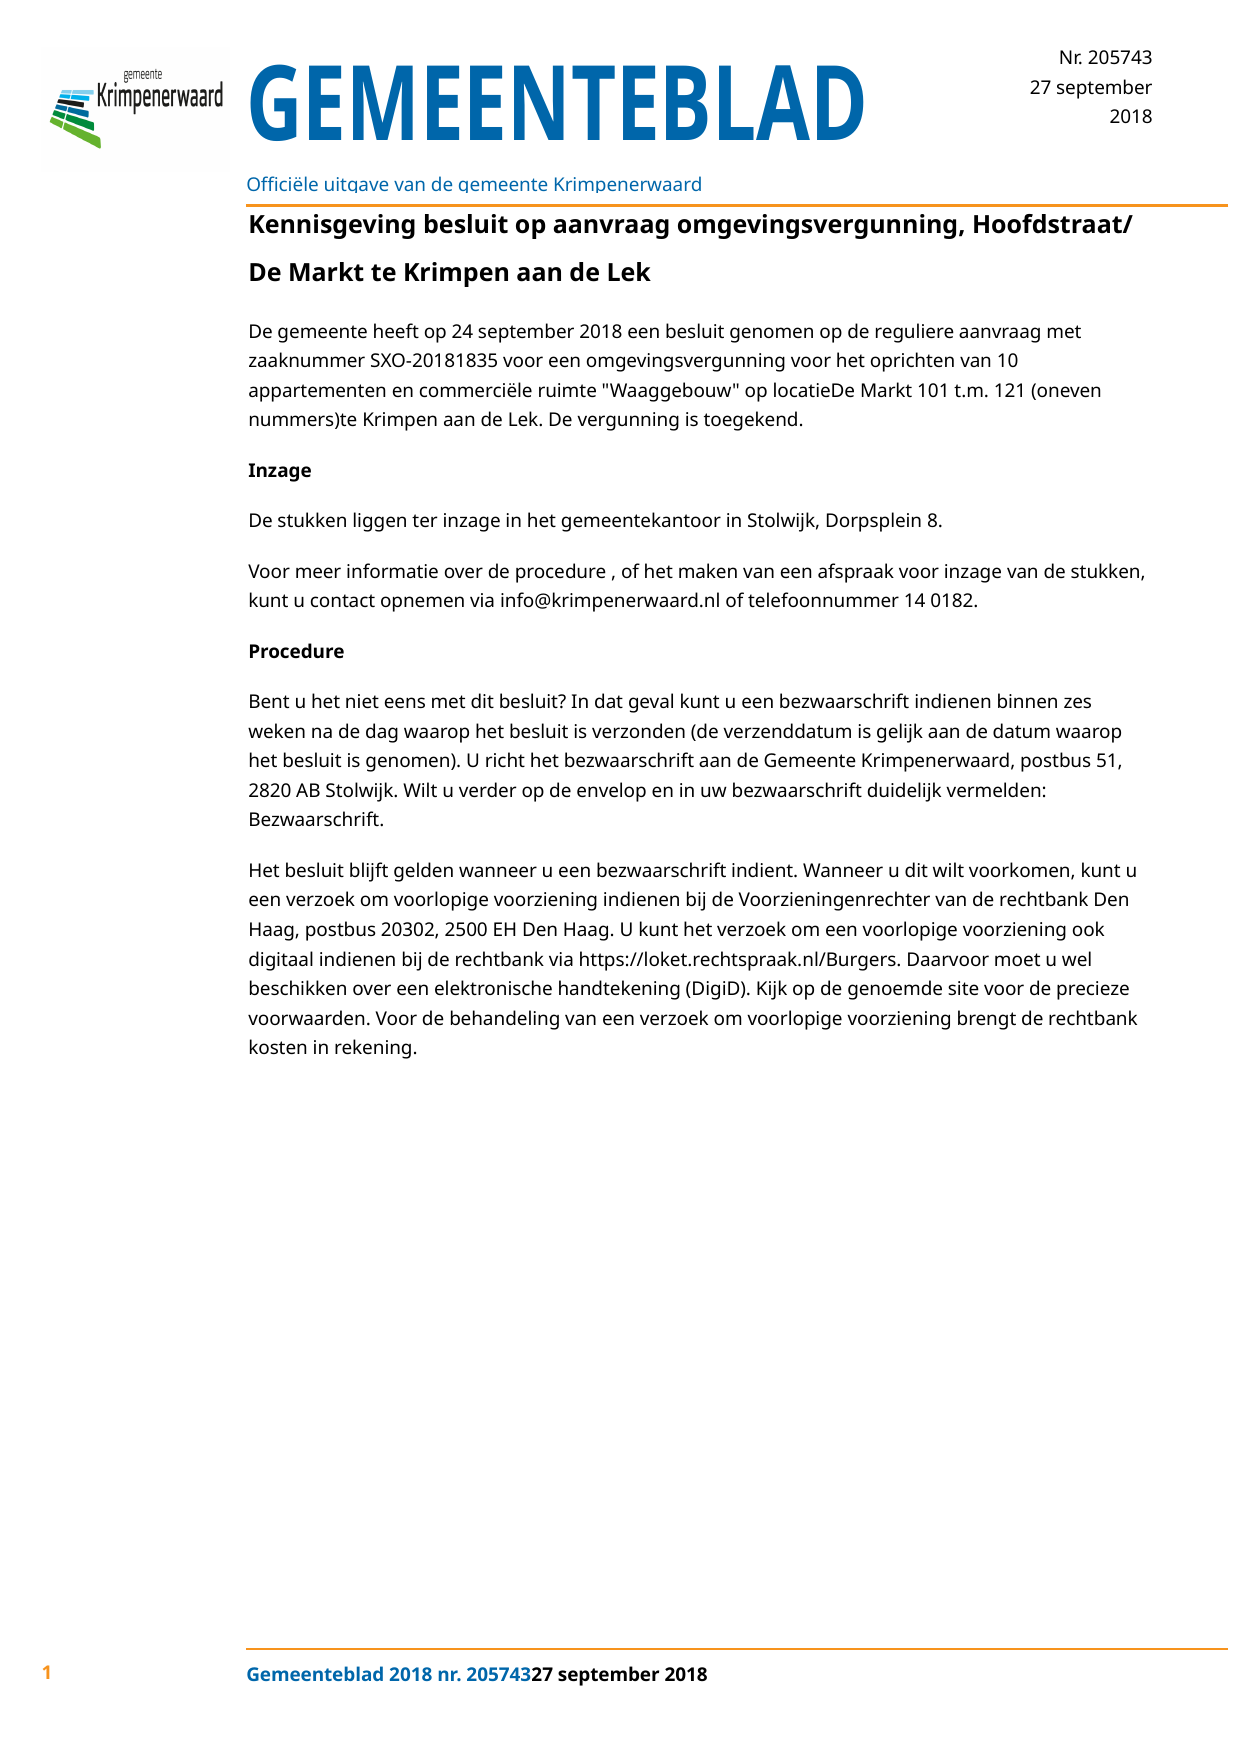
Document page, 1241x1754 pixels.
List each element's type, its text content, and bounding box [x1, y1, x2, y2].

text Bent u het niet eens met dit besluit? In dat geval kunt u een bezwaarschrift indienen binnen zes weken na de dag waarop het besluit is verzonden (de verzenddatum is gelijk aan de datum waarop het besluit is genomen). U richt het bezwaarschrift aan de Gemeente Krimpenerwaard, postbus 51, 2820 AB Stolwijk. Wilt u verder op de envelop en in uw bezwaarschrift duidelijk vermelden: Bezwaarschrift. [248, 688, 1152, 832]
text Het besluit blijft gelden wanneer u een bezwaarschrift indient. Wanneer u dit wilt voorkomen, kunt u een verzoek om voorlopige voorziening indienen bij de Voorzieningenrechter van de rechtbank Den Haag, postbus 20302, 2500 EH Den Haag. U kunt het verzoek om een voorlopige voorziening ook digitaal indienen bij de rechtbank via https://loket.rechtspraak.nl/Burgers. Daarvoor moet u wel beschikken over een elektronische handtekening (DigiD). Kijk op de genoemde site voor de precieze voorwaarden. Voor de behandeling van een verzoek om voorlopige voorziening brengt de rechtbank kosten in rekening. [248, 857, 1152, 1060]
text Procedure [248, 638, 1152, 664]
text Voor meer informatie over de procedure , of het maken van een afspraak voor inzage van de stukken, kunt u contact opnemen via info@krimpenerwaard.nl of telefoonnummer 14 0182. [248, 558, 1152, 613]
text De stukken liggen ter inzage in het gemeentekantoor in Stolwijk, Dorpsplein 8. [248, 507, 1152, 533]
picture [41, 47, 231, 172]
text Inzage [248, 457, 1152, 483]
text De gemeente heeft op 24 september 2018 een besluit genomen op de reguliere aanvraag met zaaknummer SXO-20181835 voor een omgevingsvergunning voor het oprichten van 10 appartementen en commerciële ruimte "Waaggebouw" op locatieDe Markt 101 t.m. 121 (oneven nummers)te Krimpen aan de Lek. De vergunning is toegekend. [248, 318, 1152, 432]
text Kennisgeving besluit op aanvraag omgevingsvergunning, Hoofdstraat/ De Markt te Krimpen aan de Lek [248, 207, 1152, 288]
